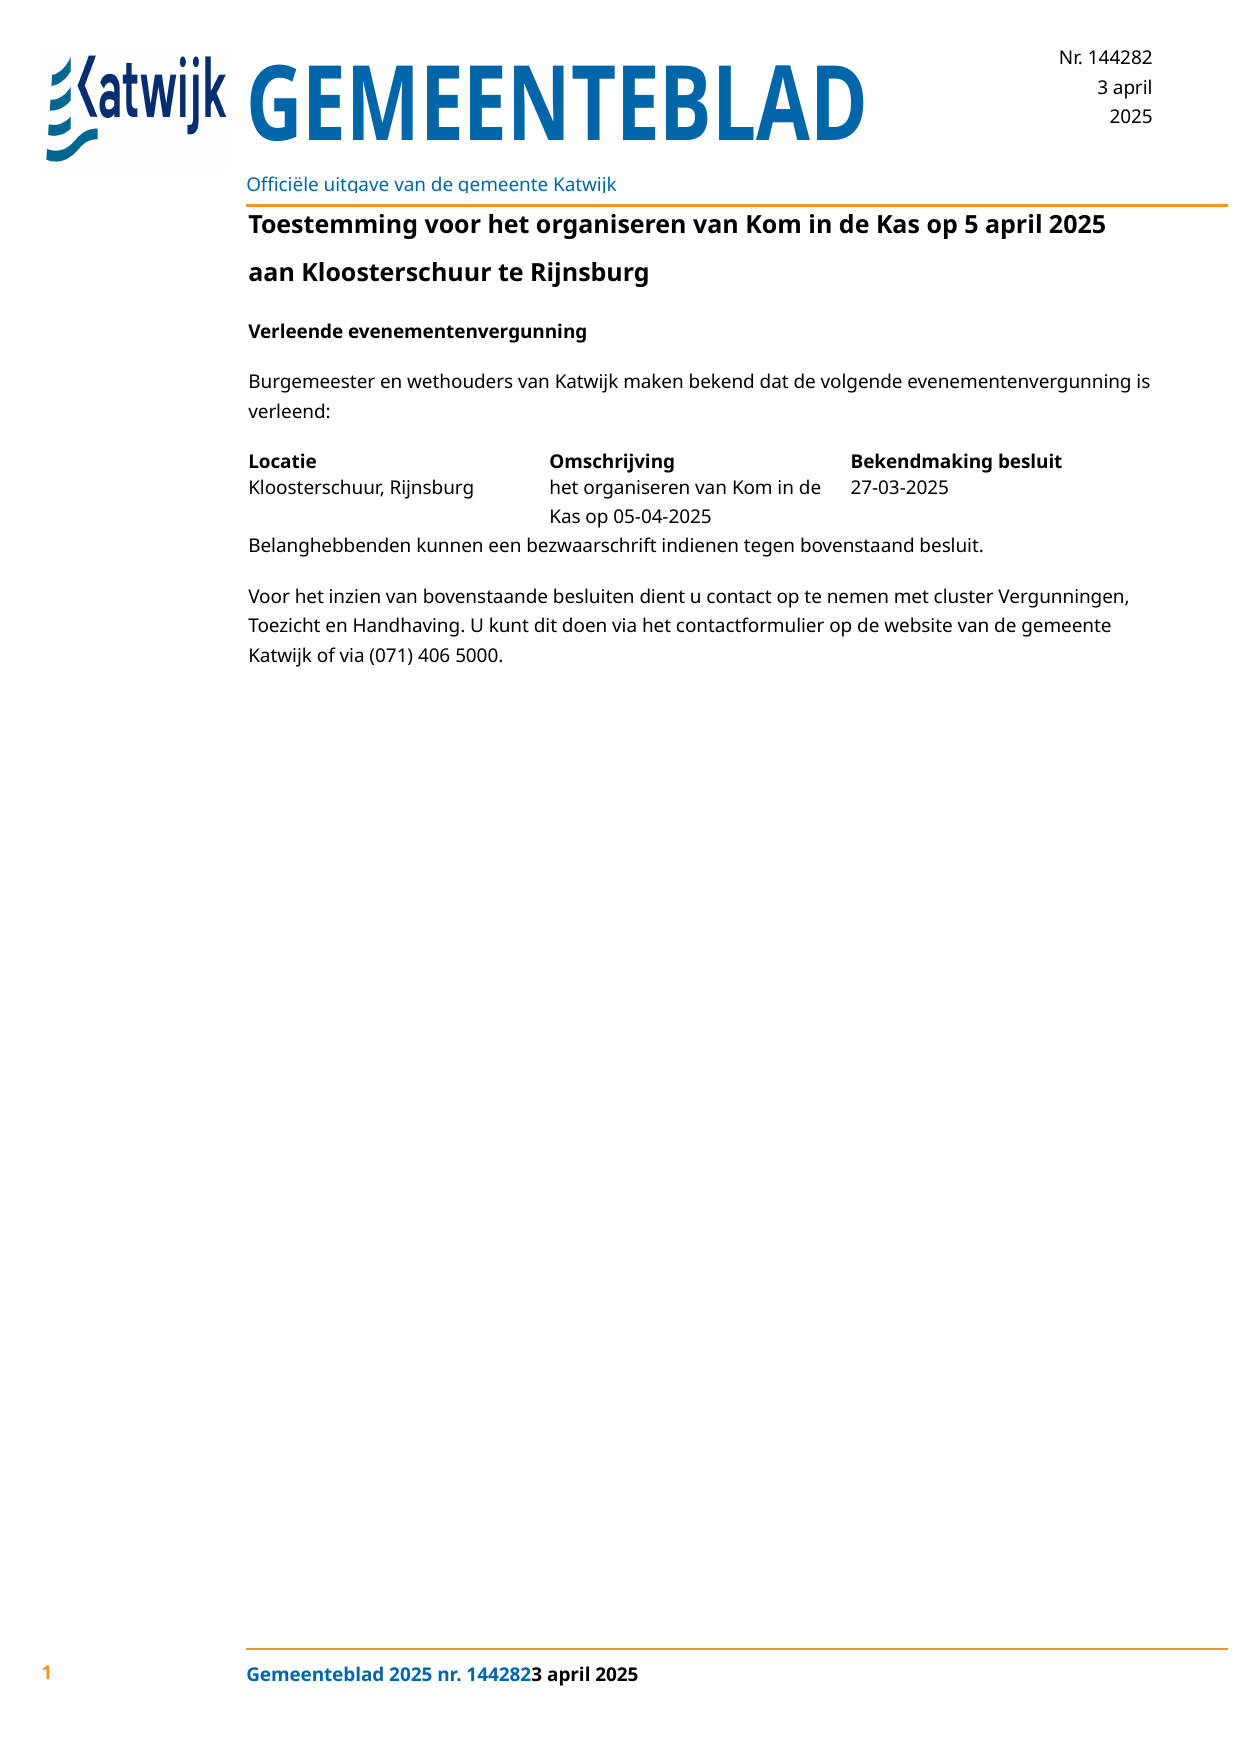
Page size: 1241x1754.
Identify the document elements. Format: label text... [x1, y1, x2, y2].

text Belanghebbenden kunnen een bezwaarschrift indienen tegen bovenstaand besluit. [248, 533, 1152, 558]
table_header Bekendmaking besluit [850, 449, 1152, 474]
text Toestemming voor het organiseren van Kom in de Kas op 5 april 2025 aan Kloosterschuur te Rijnsburg [248, 207, 1152, 288]
table_cell 27-03-2025 [850, 474, 1152, 529]
table_header Locatie [248, 449, 549, 474]
picture [41, 47, 231, 172]
table_header Omschrijving [549, 449, 850, 474]
text Voor het inzien van bovenstaande besluiten dient u contact op te nemen met cluster Vergunningen, Toezicht en Handhaving. U kunt dit doen via het contactformulier op de website van de gemeente Katwijk of via (071) 406 5000. [248, 583, 1152, 668]
text Verleende evenementenvergunning [248, 318, 1152, 344]
table_cell het organiseren van Kom in de Kas op 05-04-2025 [549, 474, 850, 529]
text Burgemeester en wethouders van Katwijk maken bekend dat de volgende evenementenvergunning is verleend: [248, 368, 1152, 424]
table_cell Kloosterschuur, Rijnsburg [248, 474, 549, 529]
